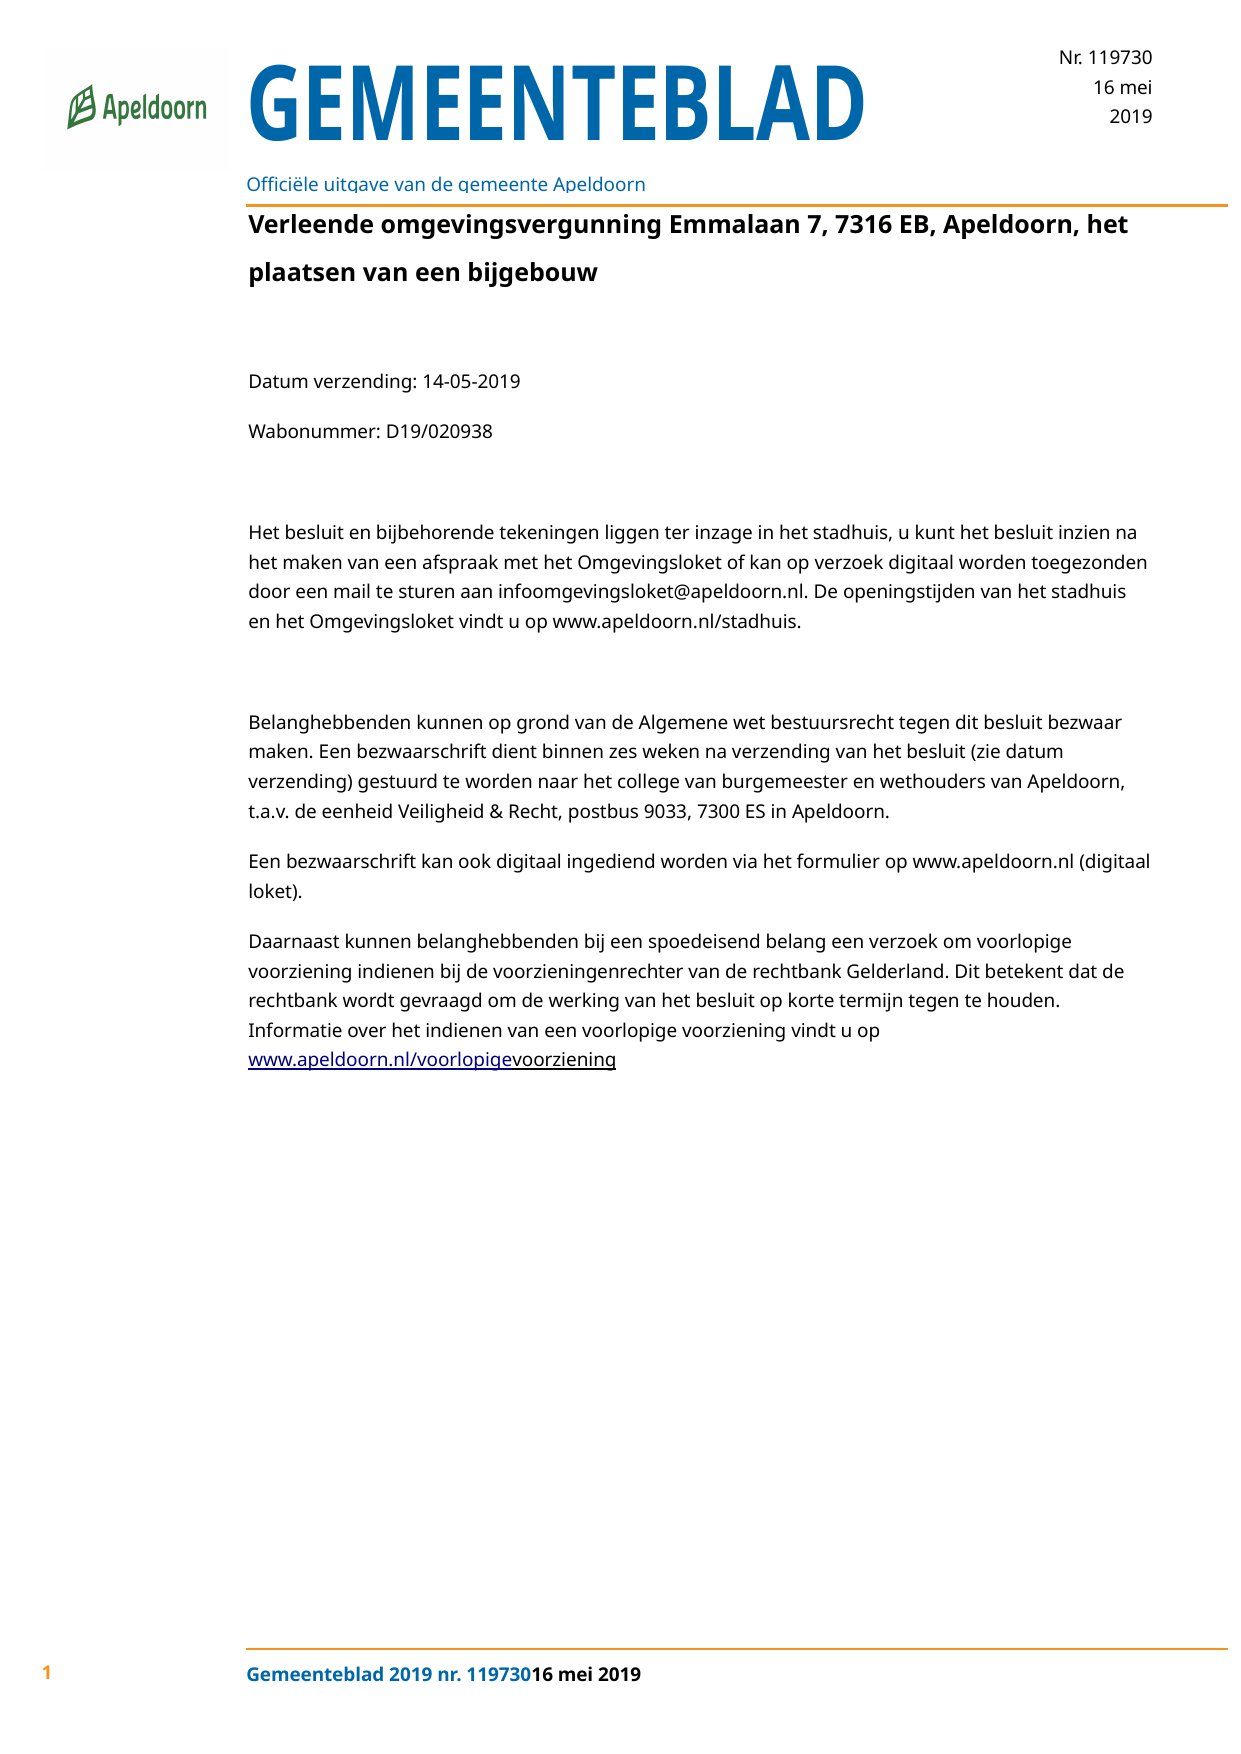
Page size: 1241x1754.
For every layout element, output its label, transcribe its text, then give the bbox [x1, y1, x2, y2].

text Een bezwaarschrift kan ook digitaal ingediend worden via het formulier op www.apeldoorn.nl (digitaal loket). [248, 848, 1152, 904]
text Het besluit en bijbehorende tekeningen liggen ter inzage in het stadhuis, u kunt het besluit inzien na het maken van een afspraak met het Omgevingsloket of kan op verzoek digitaal worden toegezonden door een mail te sturen aan infoomgevingsloket@apeldoorn.nl. De openingstijden van het stadhuis en het Omgevingsloket vindt u op www.apeldoorn.nl/stadhuis. [248, 519, 1152, 634]
text Datum verzending: 14-05-2019 [248, 368, 1152, 394]
text Verleende omgevingsvergunning Emmalaan 7, 7316 EB, Apeldoorn, het plaatsen van een bijgebouw [248, 207, 1152, 288]
picture [41, 47, 231, 172]
text Belanghebbenden kunnen op grond van de Algemene wet bestuursrecht tegen dit besluit bezwaar maken. Een bezwaarschrift dient binnen zes weken na verzending van het besluit (zie datum verzending) gestuurd te worden naar het college van burgemeester en wethouders van Apeldoorn, t.a.v. de eenheid Veiligheid & Recht, postbus 9033, 7300 ES in Apeldoorn. [248, 709, 1152, 824]
text Wabonummer: D19/020938 [248, 419, 1152, 444]
text Daarnaast kunnen belanghebbenden bij een spoedeisend belang een verzoek om voorlopige voorziening indienen bij de voorzieningenrechter van de rechtbank Gelderland. Dit betekent dat de rechtbank wordt gevraagd om de werking van het besluit op korte termijn tegen te houden. Informatie over het indienen van een voorlopige voorziening vindt u op www.apeldoorn.nl/voorlopigevoorziening [248, 928, 1152, 1072]
